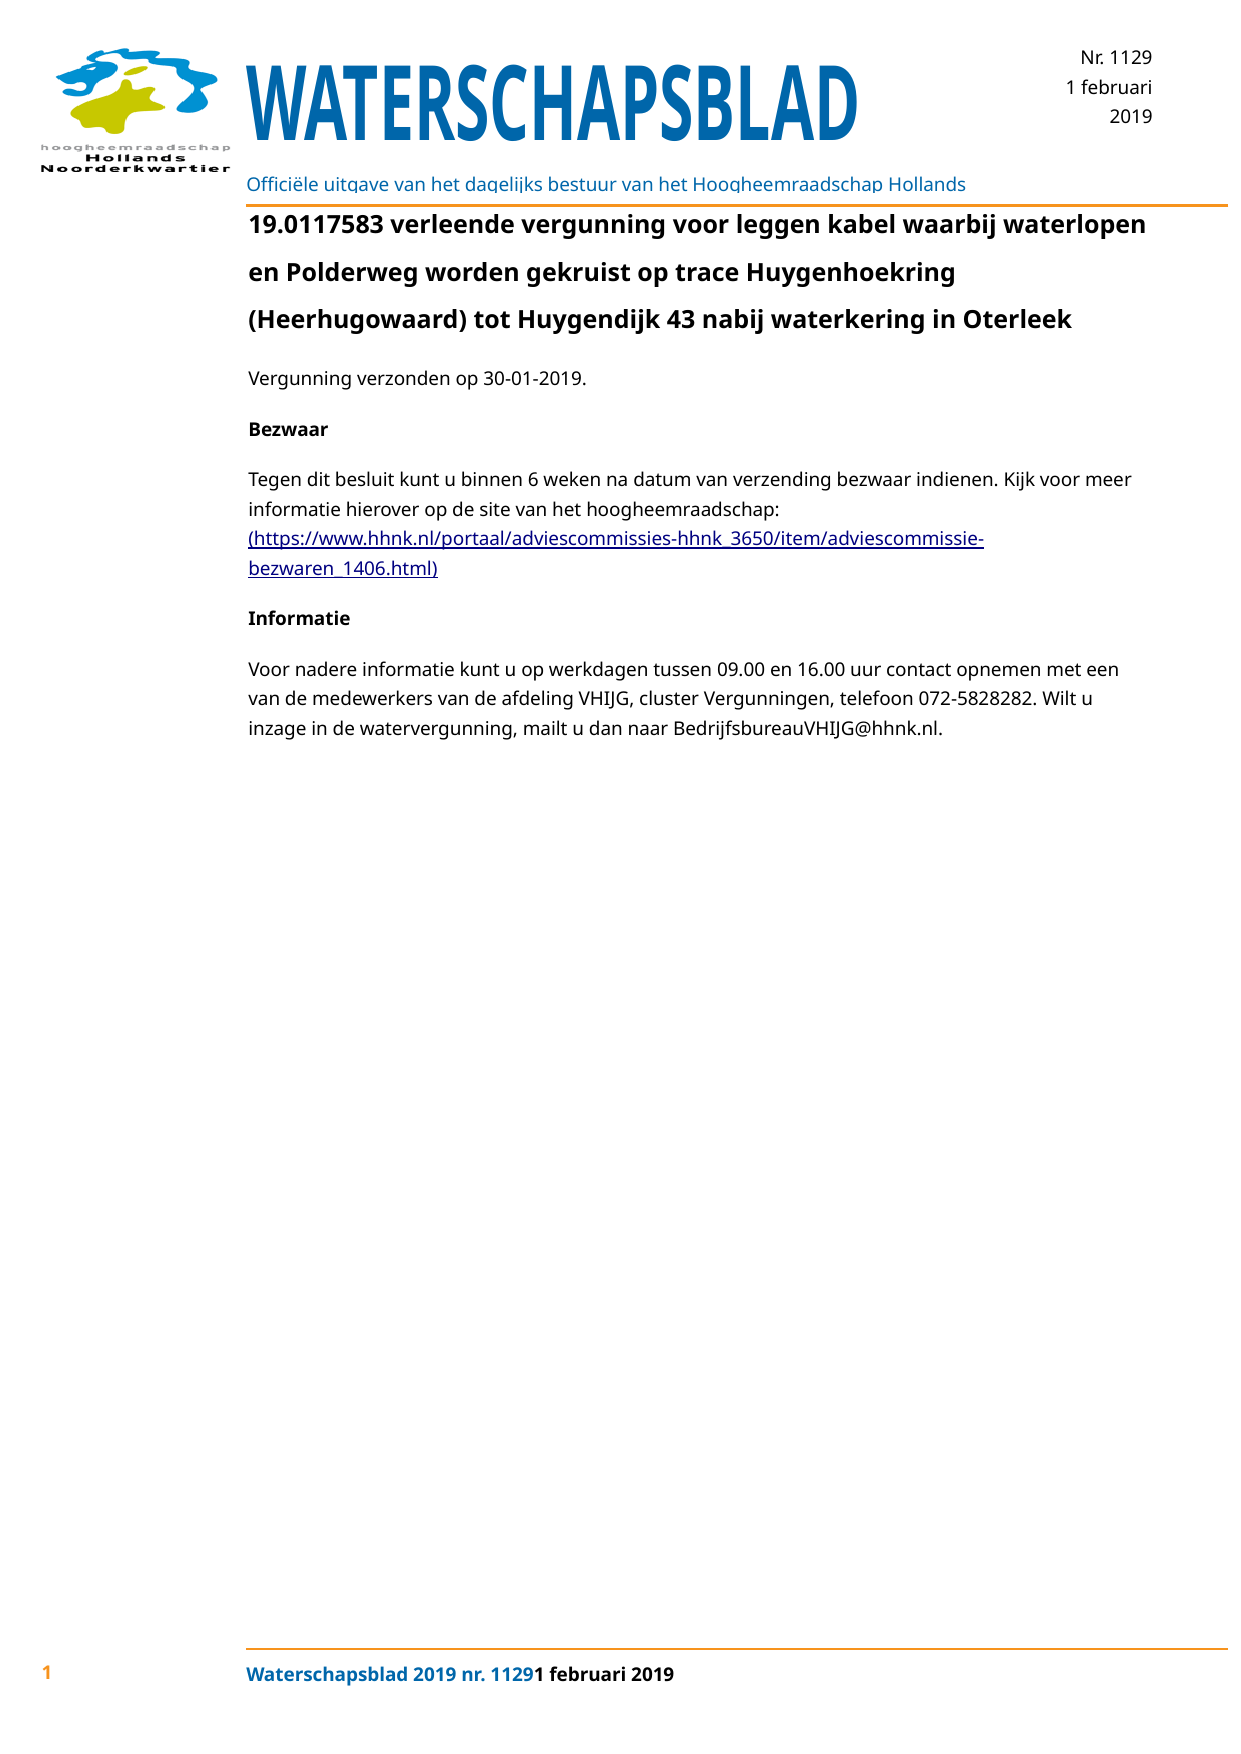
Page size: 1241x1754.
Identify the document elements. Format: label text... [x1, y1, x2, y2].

text Informatie [248, 606, 1152, 631]
text Vergunning verzonden op 30-01-2019. [248, 366, 1152, 391]
text Bezwaar [248, 416, 1152, 442]
picture [41, 47, 231, 172]
text Voor nadere informatie kunt u op werkdagen tussen 09.00 en 16.00 uur contact opnemen met een van de medewerkers van de afdeling VHIJG, cluster Vergunningen, telefoon 072-5828282. Wilt u inzage in de watervergunning, mailt u dan naar BedrijfsbureauVHIJG@hhnk.nl. [248, 656, 1152, 741]
text Tegen dit besluit kunt u binnen 6 weken na datum van verzending bezwaar indienen. Kijk voor meer informatie hierover op de site van het hoogheemraadschap: (https://www.hhnk.nl/portaal/adviescommissies-hhnk_3650/item/adviescommissie-bezwaren_1406.html) [248, 466, 1152, 581]
text 19.0117583 verleende vergunning voor leggen kabel waarbij waterlopen en Polderweg worden gekruist op trace Huygenhoekring (Heerhugowaard) tot Huygendijk 43 nabij waterkering in Oterleek [248, 207, 1152, 336]
